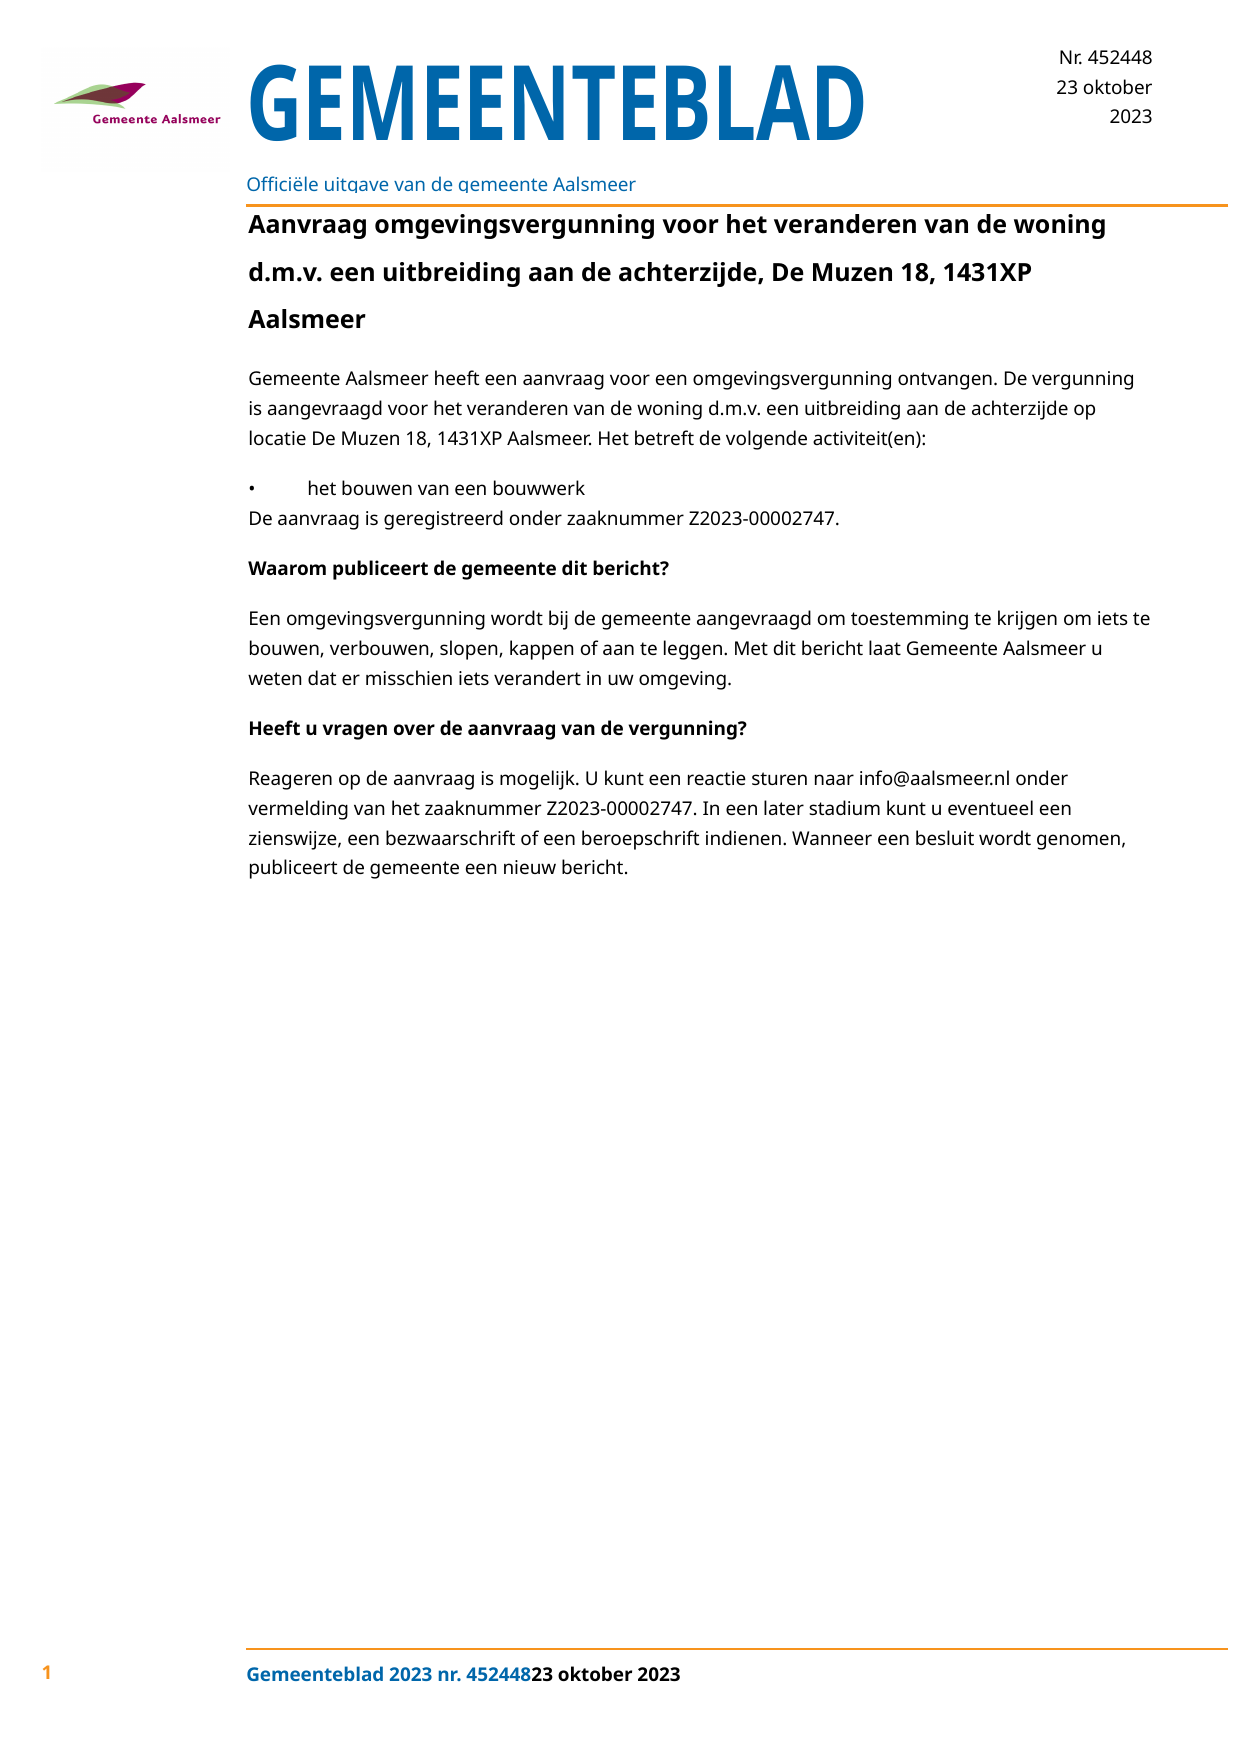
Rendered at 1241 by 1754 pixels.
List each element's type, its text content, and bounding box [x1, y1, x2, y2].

text Waarom publiceert de gemeente dit bericht? [248, 555, 1152, 581]
text Aanvraag omgevingsvergunning voor het veranderen van de woning d.m.v. een uitbreiding aan de achterzijde, De Muzen 18, 1431XP Aalsmeer [248, 207, 1152, 336]
text De aanvraag is geregistreerd onder zaaknummer Z2023-00002747. [248, 505, 1152, 530]
text Een omgevingsvergunning wordt bij de gemeente aangevraagd om toestemming te krijgen om iets te bouwen, verbouwen, slopen, kappen of aan te leggen. Met dit bericht laat Gemeente Aalsmeer u weten dat er misschien iets verandert in uw omgeving. [248, 606, 1152, 690]
text Reageren op de aanvraag is mogelijk. U kunt een reactie sturen naar info@aalsmeer.nl onder vermelding van het zaaknummer Z2023-00002747. In een later stadium kunt u eventueel een zienswijze, een bezwaarschrift of een beroepschrift indienen. Wanneer een besluit wordt genomen, publiceert de gemeente een nieuw bericht. [248, 766, 1152, 880]
text Heeft u vragen over de aanvraag van de vergunning? [248, 715, 1152, 741]
picture [41, 47, 231, 172]
text Gemeente Aalsmeer heeft een aanvraag voor een omgevingsvergunning ontvangen. De vergunning is aangevraagd voor het veranderen van de woning d.m.v. een uitbreiding aan de achterzijde op locatie De Muzen 18, 1431XP Aalsmeer. Het betreft de volgende activiteit(en): [248, 366, 1152, 450]
list het bouwen van een bouwwerk [248, 475, 1152, 501]
